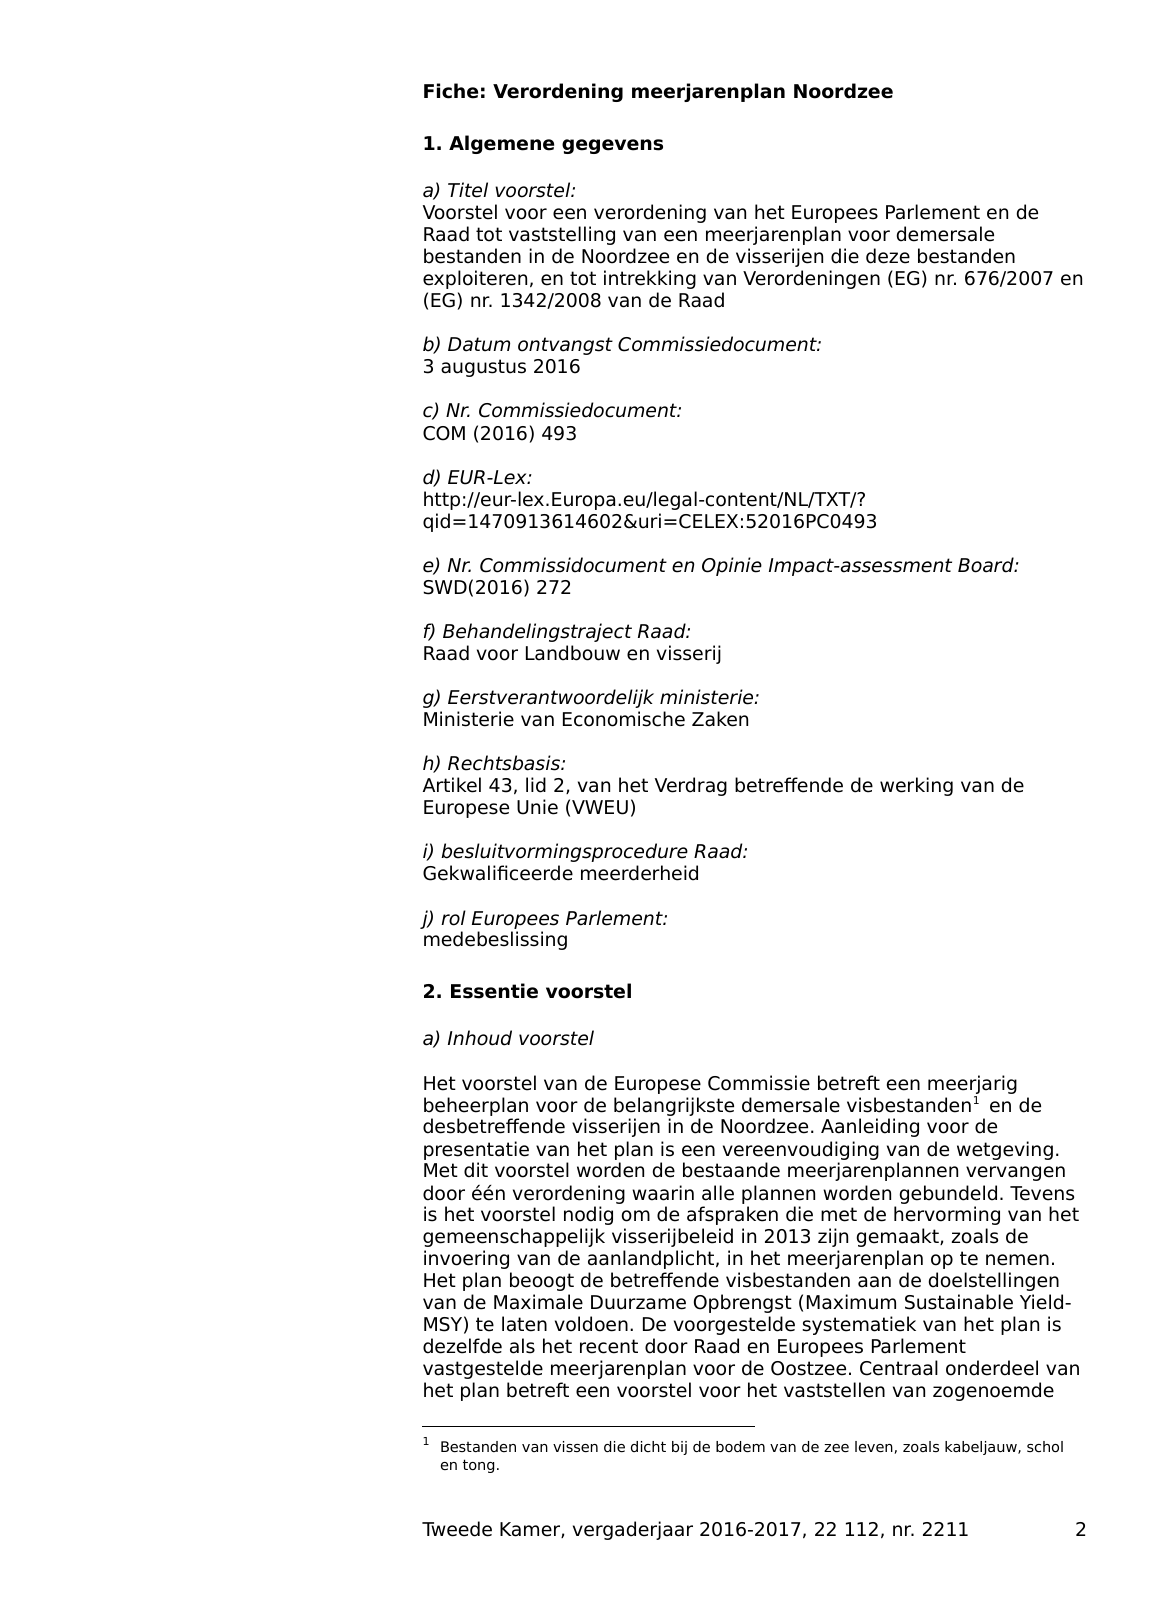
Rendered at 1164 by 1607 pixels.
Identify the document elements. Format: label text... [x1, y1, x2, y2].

text i) besluitvormingsprocedure Raad: [422, 841, 1087, 863]
text medebeslissing [422, 929, 1087, 951]
text Gekwalificeerde meerderheid [422, 863, 1087, 885]
text Het voorstel van de Europese Commissie betreft een meerjarig beheerplan voor de belangrijkste demersale visbestanden en de desbetreffende visserijen in de Noordzee. Aanleiding voor de presentatie van het plan is een vereenvoudiging van de wetgeving. Met dit voorstel worden de bestaande meerjarenplannen vervangen door één verordening waarin alle plannen worden gebundeld. Tevens is het voorstel nodig om de afspraken die met de hervorming van het gemeenschappelijk visserijbeleid in 2013 zijn gemaakt, zoals de invoering van de aanlandplicht, in het meerjarenplan op te nemen. Het plan beoogt de betreffende visbestanden aan de doelstellingen van de Maximale Duurzame Opbrengst (Maximum Sustainable Yield- MSY) te laten voldoen. De voorgestelde systematiek van het plan is dezelfde als het recent door Raad en Europees Parlement vastgestelde meerjarenplan voor de Oostzee. Centraal onderdeel van het plan betreft een voorstel voor het vaststellen van zogenoemde [422, 1072, 1087, 1402]
text SWD(2016) 272 [422, 577, 1087, 599]
text h) Rechtsbasis: [422, 753, 1087, 775]
text COM (2016) 493 [422, 422, 1087, 444]
subtitle a) Inhoud voorstel [422, 1028, 1087, 1050]
text http://eur-lex.Europa.eu/legal-content/NL/TXT/?qid=1470913614602&uri=CELEX:52016PC0493 [422, 488, 1087, 532]
text Artikel 43, lid 2, van het Verdrag betreffende de werking van de Europese Unie (VWEU) [422, 775, 1087, 819]
text g) Eerstverantwoordelijk ministerie: [422, 687, 1087, 709]
text a) Titel voorstel: [422, 180, 1087, 202]
text Bestanden van vissen die dicht bij de bodem van de zee leven, zoals kabeljauw, schol en tong. [422, 1435, 1087, 1474]
subtitle 2. Essentie voorstel [422, 981, 1087, 1003]
text Ministerie van Economische Zaken [422, 709, 1087, 731]
subtitle 1. Algemene gegevens [422, 133, 1087, 155]
text c) Nr. Commissiedocument: [422, 400, 1087, 422]
text 3 augustus 2016 [422, 356, 1087, 378]
subtitle Fiche: Verordening meerjarenplan Noordzee [422, 81, 1087, 103]
text e) Nr. Commissidocument en Opinie Impact-assessment Board: [422, 555, 1087, 577]
text Voorstel voor een verordening van het Europees Parlement en de Raad tot vaststelling van een meerjarenplan voor demersale bestanden in de Noordzee en de visserijen die deze bestanden exploiteren, en tot intrekking van Verordeningen (EG) nr. 676/2007 en (EG) nr. 1342/2008 van de Raad [422, 202, 1087, 312]
text Raad voor Landbouw en visserij [422, 643, 1087, 665]
text f) Behandelingstraject Raad: [422, 621, 1087, 643]
text d) EUR-Lex: [422, 467, 1087, 488]
text b) Datum ontvangst Commissiedocument: [422, 334, 1087, 356]
text j) rol Europees Parlement: [422, 907, 1087, 929]
